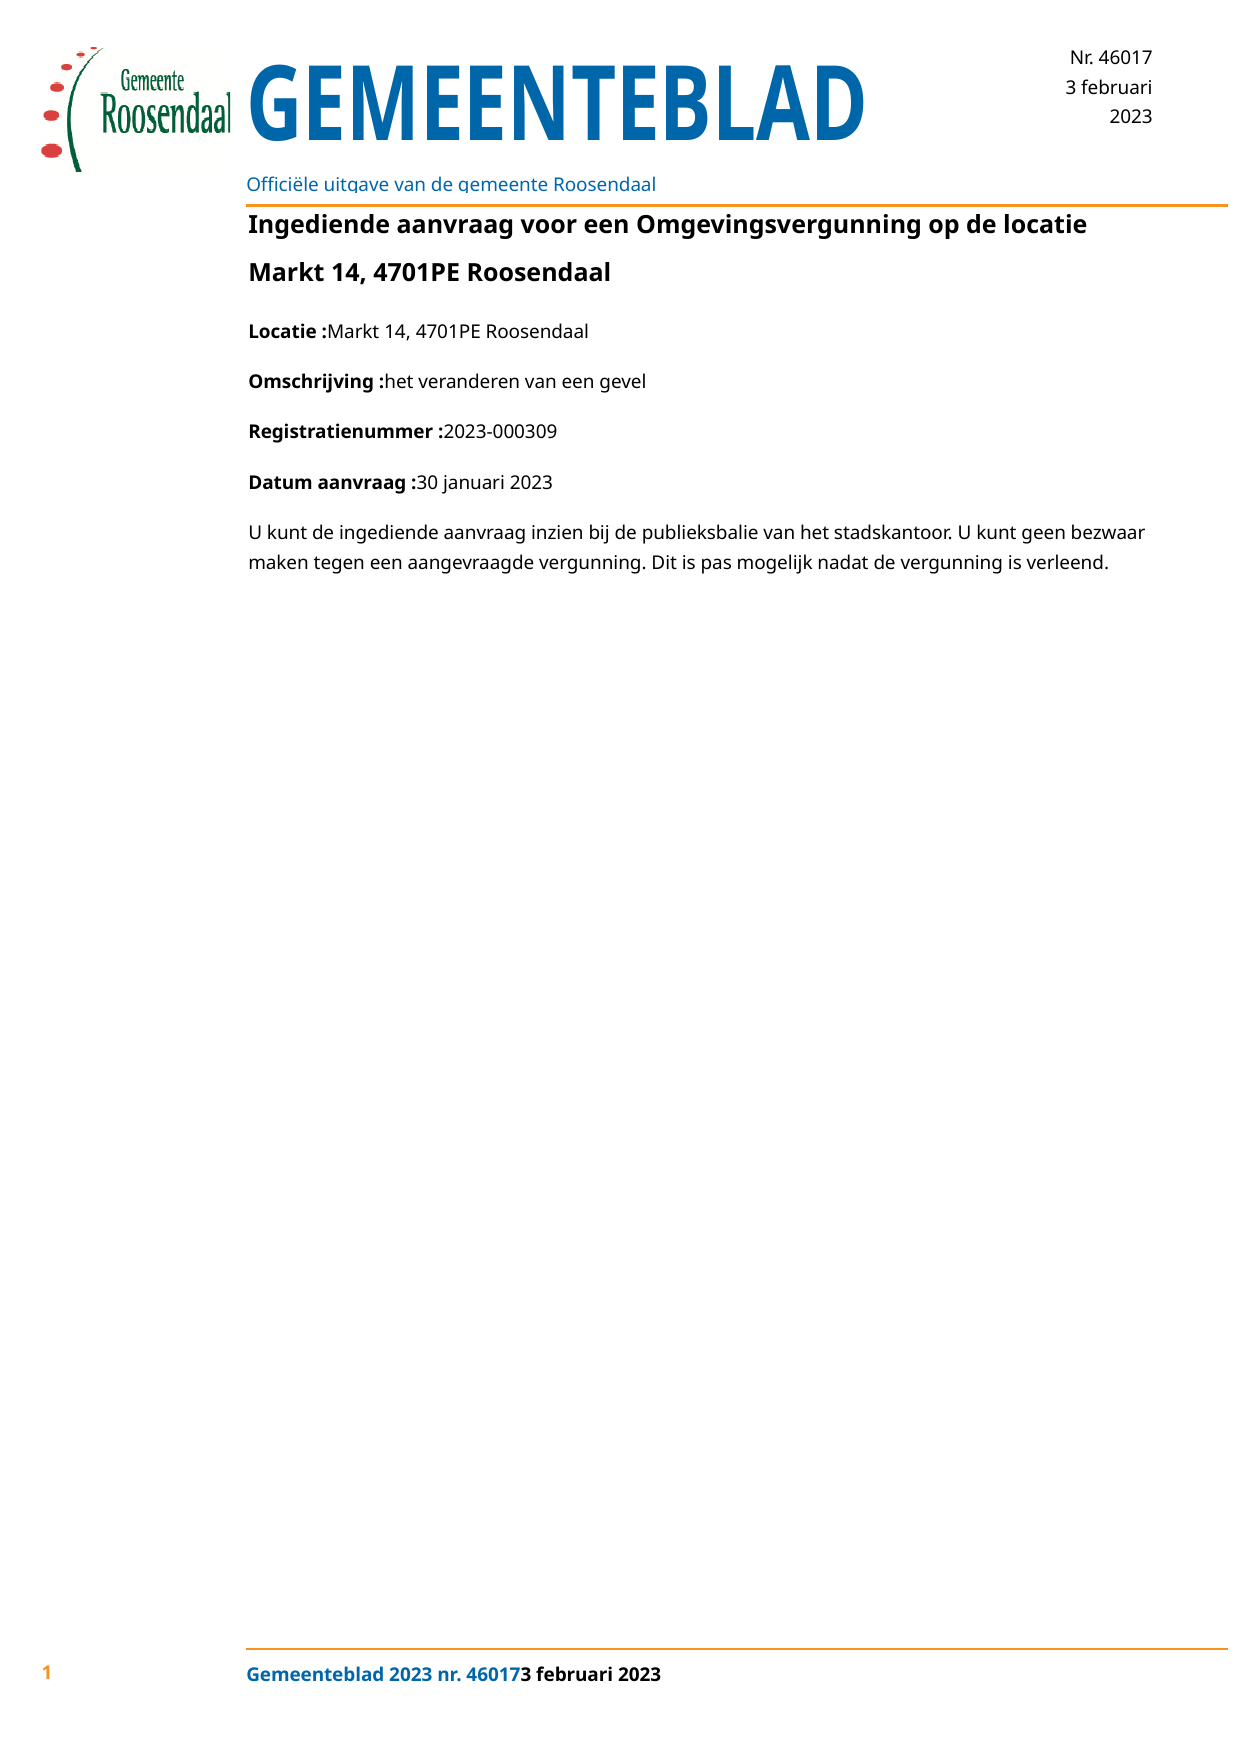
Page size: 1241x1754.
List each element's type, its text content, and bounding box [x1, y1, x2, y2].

picture [41, 47, 231, 172]
text Locatie :Markt 14, 4701PE Roosendaal [248, 318, 1152, 344]
text Datum aanvraag :30 januari 2023 [248, 469, 1152, 495]
text Registratienummer :2023-000309 [248, 419, 1152, 444]
text U kunt de ingediende aanvraag inzien bij de publieksbalie van het stadskantoor. U kunt geen bezwaar maken tegen een aangevraagde vergunning. Dit is pas mogelijk nadat de vergunning is verleend. [248, 519, 1152, 575]
text Ingediende aanvraag voor een Omgevingsvergunning op de locatie Markt 14, 4701PE Roosendaal [248, 207, 1152, 288]
text Omschrijving :het veranderen van een gevel [248, 368, 1152, 394]
